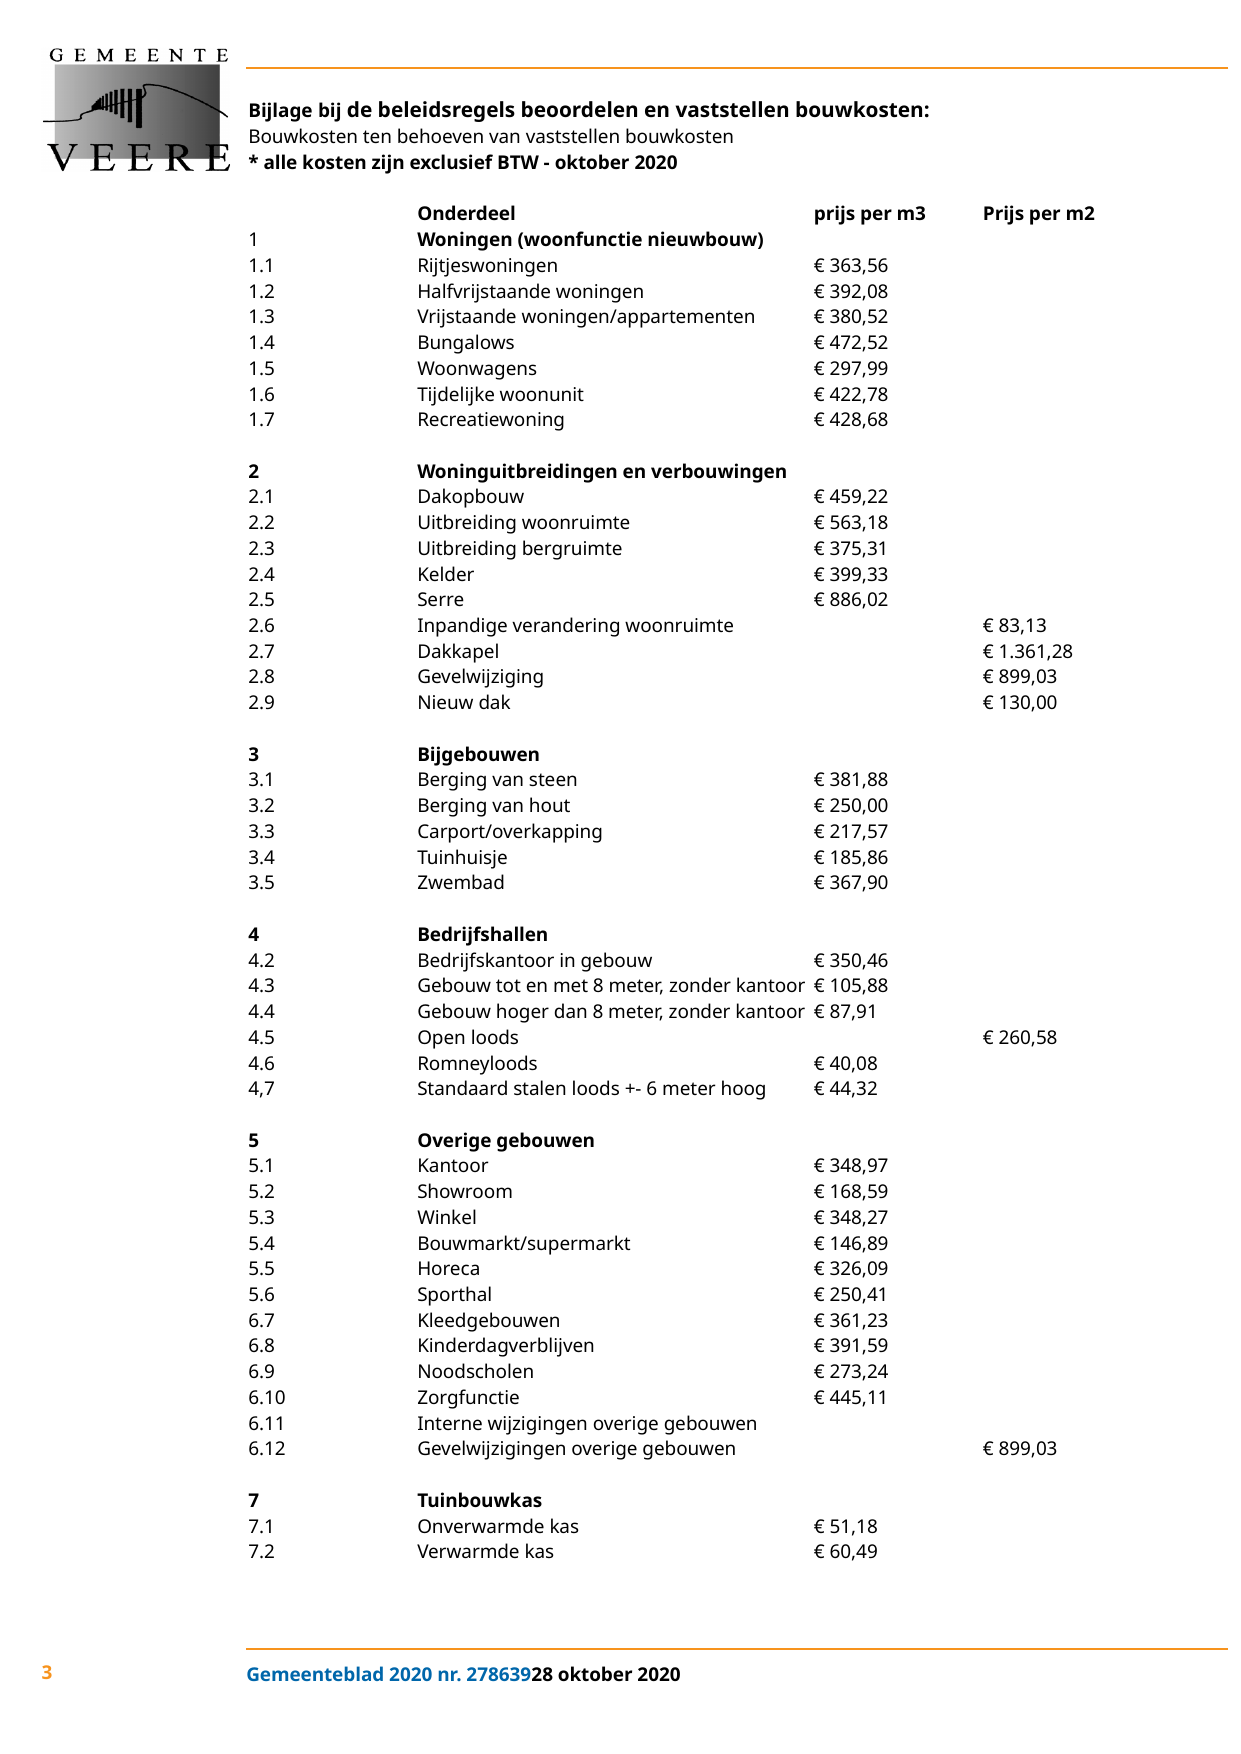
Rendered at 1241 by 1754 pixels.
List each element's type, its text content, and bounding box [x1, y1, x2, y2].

table_cell Recreatiewoning [417, 406, 814, 432]
table_cell [983, 561, 1152, 587]
table_cell [417, 1461, 814, 1487]
table_cell 3.2 [248, 793, 417, 818]
table_cell Woonwagens [417, 355, 814, 381]
table_cell Woninguitbreidingen en verbouwingen [417, 458, 814, 484]
table_cell [248, 201, 417, 226]
table_cell 4.5 [248, 1024, 417, 1050]
table_cell 2.1 [248, 484, 417, 509]
table_cell [814, 895, 983, 921]
table_cell [983, 947, 1152, 972]
table_cell [983, 1127, 1152, 1153]
table_cell [983, 973, 1152, 998]
table_cell [983, 1256, 1152, 1281]
table_cell [248, 175, 1152, 201]
table_cell Romneyloods [417, 1050, 814, 1075]
picture [41, 47, 231, 172]
table_cell 2 [248, 458, 417, 484]
table_cell Uitbreiding bergruimte [417, 535, 814, 561]
table_cell € 380,52 [814, 304, 983, 329]
table_cell 5.6 [248, 1281, 417, 1307]
table_cell 2.5 [248, 587, 417, 612]
table_cell € 250,41 [814, 1281, 983, 1307]
table_cell [983, 1333, 1152, 1358]
table_cell 1.7 [248, 406, 417, 432]
table_cell Gevelwijziging [417, 664, 814, 689]
table_cell 3.4 [248, 844, 417, 869]
table_cell [983, 1153, 1152, 1178]
table_cell 4.6 [248, 1050, 417, 1075]
table_cell € 60,49 [814, 1539, 983, 1564]
table_cell € 146,89 [814, 1230, 983, 1256]
table_cell [983, 1178, 1152, 1204]
table_cell [983, 509, 1152, 535]
table_cell [983, 329, 1152, 355]
table_cell [983, 1410, 1152, 1436]
table_cell 3.5 [248, 870, 417, 895]
table_cell Sporthal [417, 1281, 814, 1307]
table_cell Zwembad [417, 870, 814, 895]
table_cell € 51,18 [814, 1513, 983, 1538]
table_cell [983, 741, 1152, 767]
table_cell [814, 690, 983, 715]
table_cell [983, 406, 1152, 432]
table_cell [417, 895, 814, 921]
table_cell Dakopbouw [417, 484, 814, 509]
table_cell € 367,90 [814, 870, 983, 895]
table_cell € 399,33 [814, 561, 983, 587]
table_cell Horeca [417, 1256, 814, 1281]
table_cell € 391,59 [814, 1333, 983, 1358]
table_cell € 472,52 [814, 329, 983, 355]
table_cell 7 [248, 1487, 417, 1513]
table_cell 2.2 [248, 509, 417, 535]
table_cell Halfvrijstaande woningen [417, 278, 814, 303]
table_cell € 1.361,28 [983, 638, 1152, 664]
table_cell [983, 870, 1152, 895]
table_cell 1.3 [248, 304, 417, 329]
table_cell 6.10 [248, 1384, 417, 1410]
table_cell € 260,58 [983, 1024, 1152, 1050]
table_cell [417, 715, 814, 741]
table_cell Bedrijfskantoor in gebouw [417, 947, 814, 972]
table_cell 3.3 [248, 818, 417, 844]
table_cell 4.3 [248, 973, 417, 998]
table_cell [814, 1410, 983, 1436]
table_cell 1.4 [248, 329, 417, 355]
table_cell Carport/overkapping [417, 818, 814, 844]
table_cell Bijgebouwen [417, 741, 814, 767]
table_cell [814, 715, 983, 741]
table_cell [983, 1564, 1152, 1590]
table_cell Kelder [417, 561, 814, 587]
table_cell 6.11 [248, 1410, 417, 1436]
table_cell [248, 1564, 417, 1590]
table_cell 3.1 [248, 767, 417, 792]
table_cell [983, 1461, 1152, 1487]
table_header Bouwkosten ten behoeven van vaststellen bouwkosten [248, 124, 1152, 149]
table_cell € 375,31 [814, 535, 983, 561]
table_cell € 445,11 [814, 1384, 983, 1410]
table_cell € 392,08 [814, 278, 983, 303]
table_cell [983, 1075, 1152, 1101]
table_cell 6.7 [248, 1307, 417, 1333]
table_cell € 348,97 [814, 1153, 983, 1178]
table_cell € 326,09 [814, 1256, 983, 1281]
table_cell [983, 818, 1152, 844]
table_cell Zorgfunctie [417, 1384, 814, 1410]
table_cell [983, 1513, 1152, 1538]
table_cell € 105,88 [814, 973, 983, 998]
table_cell [983, 226, 1152, 252]
table_cell [983, 895, 1152, 921]
table_cell Bedrijfshallen [417, 921, 814, 947]
table_cell Verwarmde kas [417, 1539, 814, 1564]
table_cell € 87,91 [814, 998, 983, 1024]
table_cell Open loods [417, 1024, 814, 1050]
table_cell 7.2 [248, 1539, 417, 1564]
table_cell [814, 741, 983, 767]
table_cell Dakkapel [417, 638, 814, 664]
table_cell [983, 1487, 1152, 1513]
table_cell Prijs per m2 [983, 201, 1152, 226]
table_cell [983, 793, 1152, 818]
table_cell € 899,03 [983, 1436, 1152, 1461]
table_cell Gebouw hoger dan 8 meter, zonder kantoor [417, 998, 814, 1024]
table_cell € 363,56 [814, 252, 983, 278]
table_cell € 361,23 [814, 1307, 983, 1333]
table_cell 1.2 [248, 278, 417, 303]
table_cell 5 [248, 1127, 417, 1153]
table_cell 1.1 [248, 252, 417, 278]
table_cell Kleedgebouwen [417, 1307, 814, 1333]
table_cell [983, 1539, 1152, 1564]
table_cell Bungalows [417, 329, 814, 355]
table_cell [248, 1461, 417, 1487]
table_cell Winkel [417, 1204, 814, 1230]
table_cell Interne wijzigingen overige gebouwen [417, 1410, 814, 1436]
table_cell € 297,99 [814, 355, 983, 381]
table_cell [983, 381, 1152, 406]
table_cell Overige gebouwen [417, 1127, 814, 1153]
table_cell 5.3 [248, 1204, 417, 1230]
table_cell € 886,02 [814, 587, 983, 612]
table_cell 5.1 [248, 1153, 417, 1178]
table_cell Rijtjeswoningen [417, 252, 814, 278]
table_cell Bouwmarkt/supermarkt [417, 1230, 814, 1256]
table_cell [814, 1564, 983, 1590]
table_cell prijs per m3 [814, 201, 983, 226]
table_cell Gebouw tot en met 8 meter, zonder kantoor [417, 973, 814, 998]
table_cell Kinderdagverblijven [417, 1333, 814, 1358]
table_cell 2.9 [248, 690, 417, 715]
table_cell 2.8 [248, 664, 417, 689]
table_cell [983, 484, 1152, 509]
table_cell Tuinhuisje [417, 844, 814, 869]
table_cell 2.3 [248, 535, 417, 561]
table_cell [983, 1230, 1152, 1256]
table_cell [983, 535, 1152, 561]
table_cell [814, 638, 983, 664]
table_cell [814, 1487, 983, 1513]
table_cell 4.4 [248, 998, 417, 1024]
table_cell [983, 1050, 1152, 1075]
table_cell [814, 921, 983, 947]
table_cell [248, 715, 417, 741]
table_cell € 459,22 [814, 484, 983, 509]
table_cell 7.1 [248, 1513, 417, 1538]
table_cell 4.2 [248, 947, 417, 972]
table_cell Tuinbouwkas [417, 1487, 814, 1513]
table_cell 1.5 [248, 355, 417, 381]
table_cell [248, 895, 417, 921]
text Bijlage bij de beleidsregels beoordelen en vaststellen bouwkosten: [248, 95, 1152, 123]
table_cell 3 [248, 741, 417, 767]
table_cell Showroom [417, 1178, 814, 1204]
table_cell € 130,00 [983, 690, 1152, 715]
table_cell Kantoor [417, 1153, 814, 1178]
table_cell Gevelwijzigingen overige gebouwen [417, 1436, 814, 1461]
table_cell 5.2 [248, 1178, 417, 1204]
table_cell [814, 432, 983, 458]
table_cell 5.5 [248, 1256, 417, 1281]
table_cell [983, 587, 1152, 612]
table_cell 1.6 [248, 381, 417, 406]
table_cell [814, 1461, 983, 1487]
table_cell 4 [248, 921, 417, 947]
table_cell Noodscholen [417, 1359, 814, 1384]
table_cell € 899,03 [983, 664, 1152, 689]
table_cell [983, 252, 1152, 278]
table_cell [814, 1127, 983, 1153]
table_cell € 563,18 [814, 509, 983, 535]
table_cell [983, 278, 1152, 303]
table_cell € 185,86 [814, 844, 983, 869]
table_cell Berging van hout [417, 793, 814, 818]
table_cell € 217,57 [814, 818, 983, 844]
table_cell Standaard stalen loods +- 6 meter hoog [417, 1075, 814, 1101]
table_cell [983, 458, 1152, 484]
table_cell [814, 1101, 983, 1127]
table_cell [814, 612, 983, 638]
table_cell [983, 998, 1152, 1024]
table_cell € 83,13 [983, 612, 1152, 638]
table_cell 4,7 [248, 1075, 417, 1101]
table_cell [814, 458, 983, 484]
table_cell [814, 1024, 983, 1050]
table_cell 6.8 [248, 1333, 417, 1358]
table_cell [814, 664, 983, 689]
table_cell 6.9 [248, 1359, 417, 1384]
table_cell [983, 1307, 1152, 1333]
table_cell [417, 1101, 814, 1127]
table_cell Onderdeel [417, 201, 814, 226]
table_cell 5.4 [248, 1230, 417, 1256]
table_cell € 168,59 [814, 1178, 983, 1204]
table_cell € 350,46 [814, 947, 983, 972]
table_cell 2.7 [248, 638, 417, 664]
table_cell [983, 844, 1152, 869]
table_cell Uitbreiding woonruimte [417, 509, 814, 535]
table_cell 6.12 [248, 1436, 417, 1461]
table_cell 2.6 [248, 612, 417, 638]
table_cell [814, 1436, 983, 1461]
table_cell € 44,32 [814, 1075, 983, 1101]
table_cell [248, 432, 417, 458]
table_cell € 250,00 [814, 793, 983, 818]
table_cell [983, 1281, 1152, 1307]
table_cell [983, 304, 1152, 329]
table_cell [983, 715, 1152, 741]
table_cell Nieuw dak [417, 690, 814, 715]
table_cell € 428,68 [814, 406, 983, 432]
table_cell [983, 767, 1152, 792]
table_cell Serre [417, 587, 814, 612]
table_cell € 273,24 [814, 1359, 983, 1384]
table_cell € 422,78 [814, 381, 983, 406]
table_cell € 381,88 [814, 767, 983, 792]
table_cell [417, 1564, 814, 1590]
table_cell Onverwarmde kas [417, 1513, 814, 1538]
table_cell [814, 226, 983, 252]
table_cell Berging van steen [417, 767, 814, 792]
table_cell [417, 432, 814, 458]
table_cell [248, 1101, 417, 1127]
table_cell 1 [248, 226, 417, 252]
table_cell Tijdelijke woonunit [417, 381, 814, 406]
table_cell Inpandige verandering woonruimte [417, 612, 814, 638]
table_cell [983, 432, 1152, 458]
table_cell [983, 1384, 1152, 1410]
table_cell [983, 1101, 1152, 1127]
table_cell Woningen (woonfunctie nieuwbouw) [417, 226, 814, 252]
table_cell € 348,27 [814, 1204, 983, 1230]
table_cell [983, 921, 1152, 947]
table_cell [983, 355, 1152, 381]
table_cell [983, 1359, 1152, 1384]
table_cell 2.4 [248, 561, 417, 587]
table_cell Vrijstaande woningen/appartementen [417, 304, 814, 329]
table_cell * alle kosten zijn exclusief BTW - oktober 2020 [248, 149, 1152, 175]
table_cell [983, 1204, 1152, 1230]
table_cell € 40,08 [814, 1050, 983, 1075]
